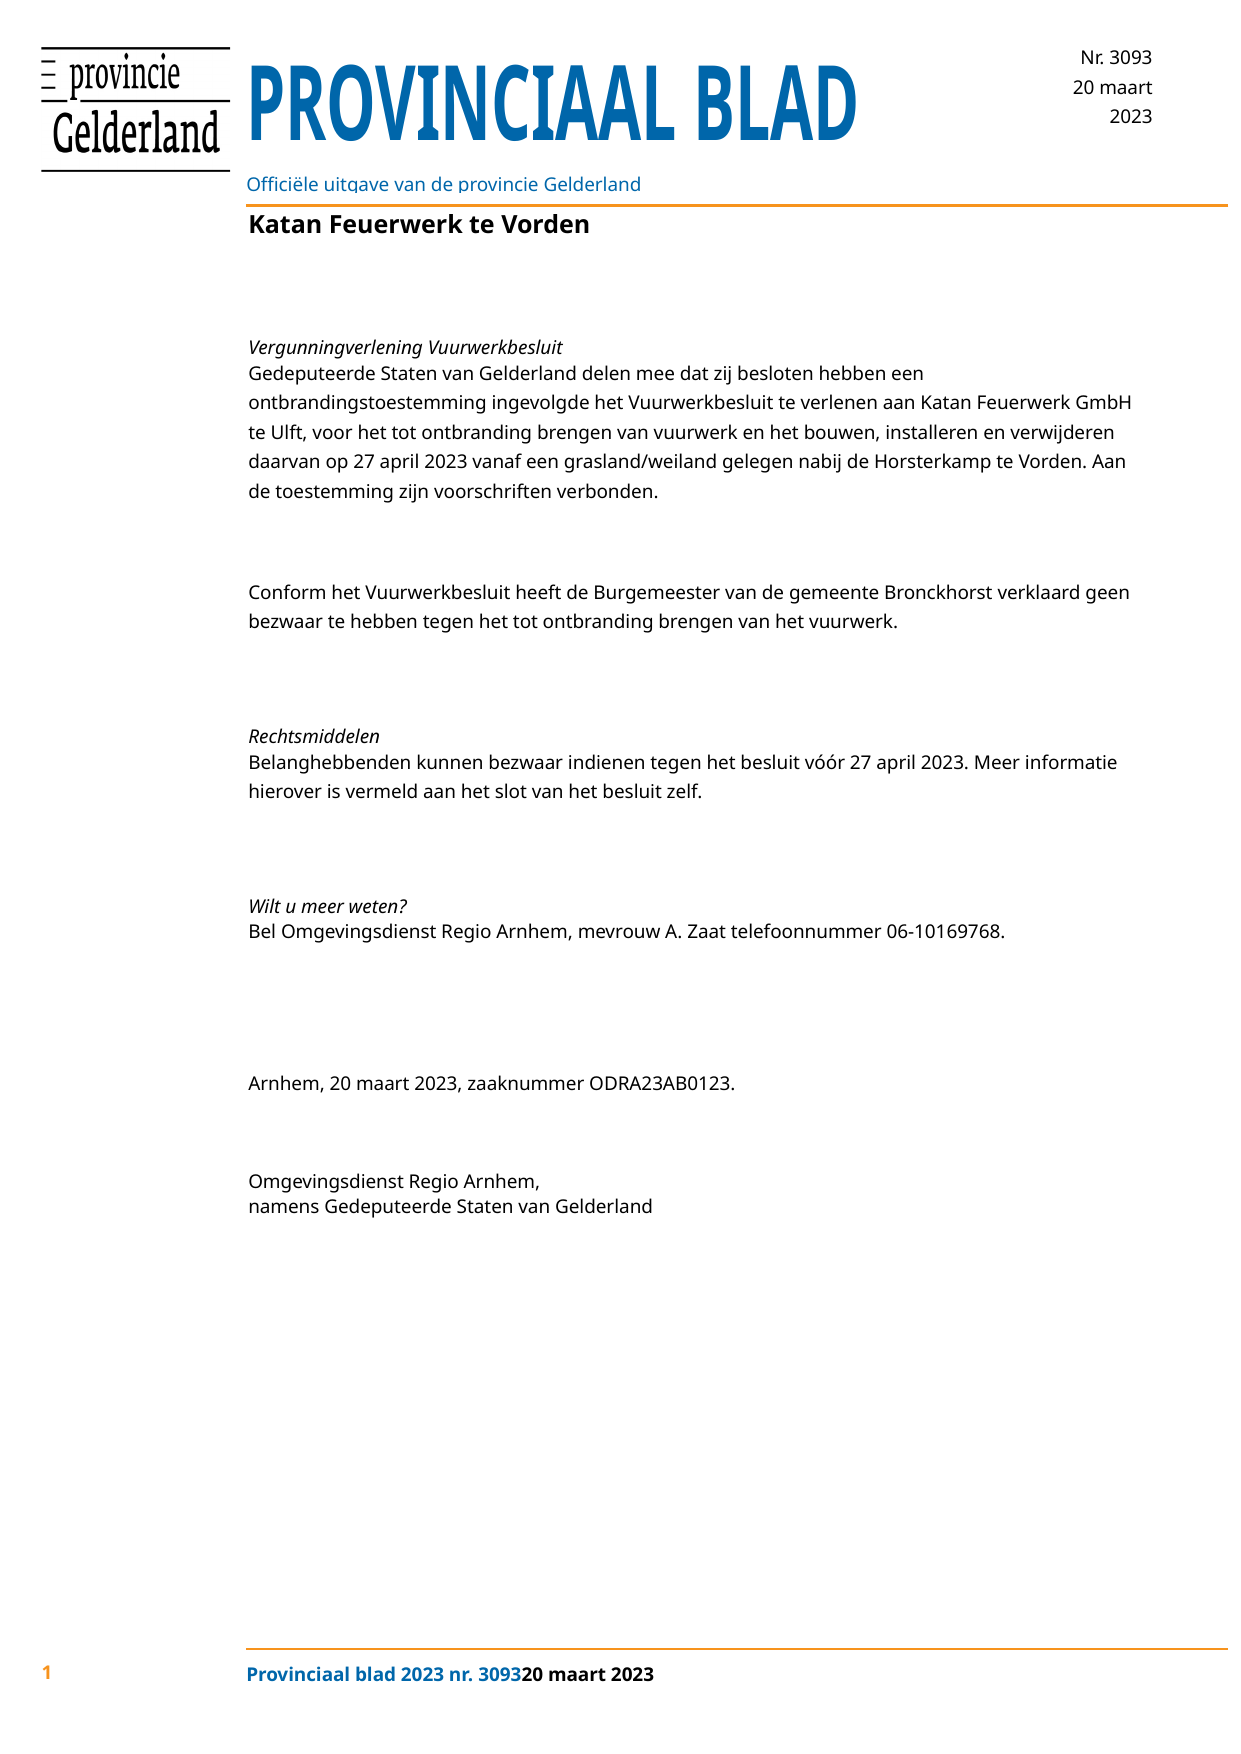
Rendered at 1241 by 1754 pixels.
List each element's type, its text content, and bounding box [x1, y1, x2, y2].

text Bel Omgevingsdienst Regio Arnhem, mevrouw A. Zaat telefoonnummer 06-10169768. [248, 918, 1152, 944]
text Belanghebbenden kunnen bezwaar indienen tegen het besluit vóór 27 april 2023. Meer informatie hierover is vermeld aan het slot van het besluit zelf. [248, 749, 1152, 804]
text namens Gedeputeerde Staten van Gelderland [248, 1194, 1152, 1219]
text Omgevingsdienst Regio Arnhem, [248, 1168, 1152, 1194]
text Katan Feuerwerk te Vorden [248, 207, 1152, 241]
text Wilt u meer weten? [248, 893, 1152, 918]
text Rechtsmiddelen [248, 723, 1152, 749]
text Vergunningverlening Vuurwerkbesluit [248, 334, 1152, 360]
picture [41, 47, 231, 172]
text Arnhem, 20 maart 2023, zaaknummer ODRA23AB0123. [248, 1070, 1152, 1096]
text Gedeputeerde Staten van Gelderland delen mee dat zij besloten hebben een ontbrandingstoestemming ingevolgde het Vuurwerkbesluit te verlenen aan Katan Feuerwerk GmbH te Ulft, voor het tot ontbranding brengen van vuurwerk en het bouwen, installeren en verwijderen daarvan op 27 april 2023 vanaf een grasland/weiland gelegen nabij de Horsterkamp te Vorden. Aan de toestemming zijn voorschriften verbonden. [248, 360, 1152, 504]
text Conform het Vuurwerkbesluit heeft de Burgemeester van de gemeente Bronckhorst verklaard geen bezwaar te hebben tegen het tot ontbranding brengen van het vuurwerk. [248, 579, 1152, 634]
